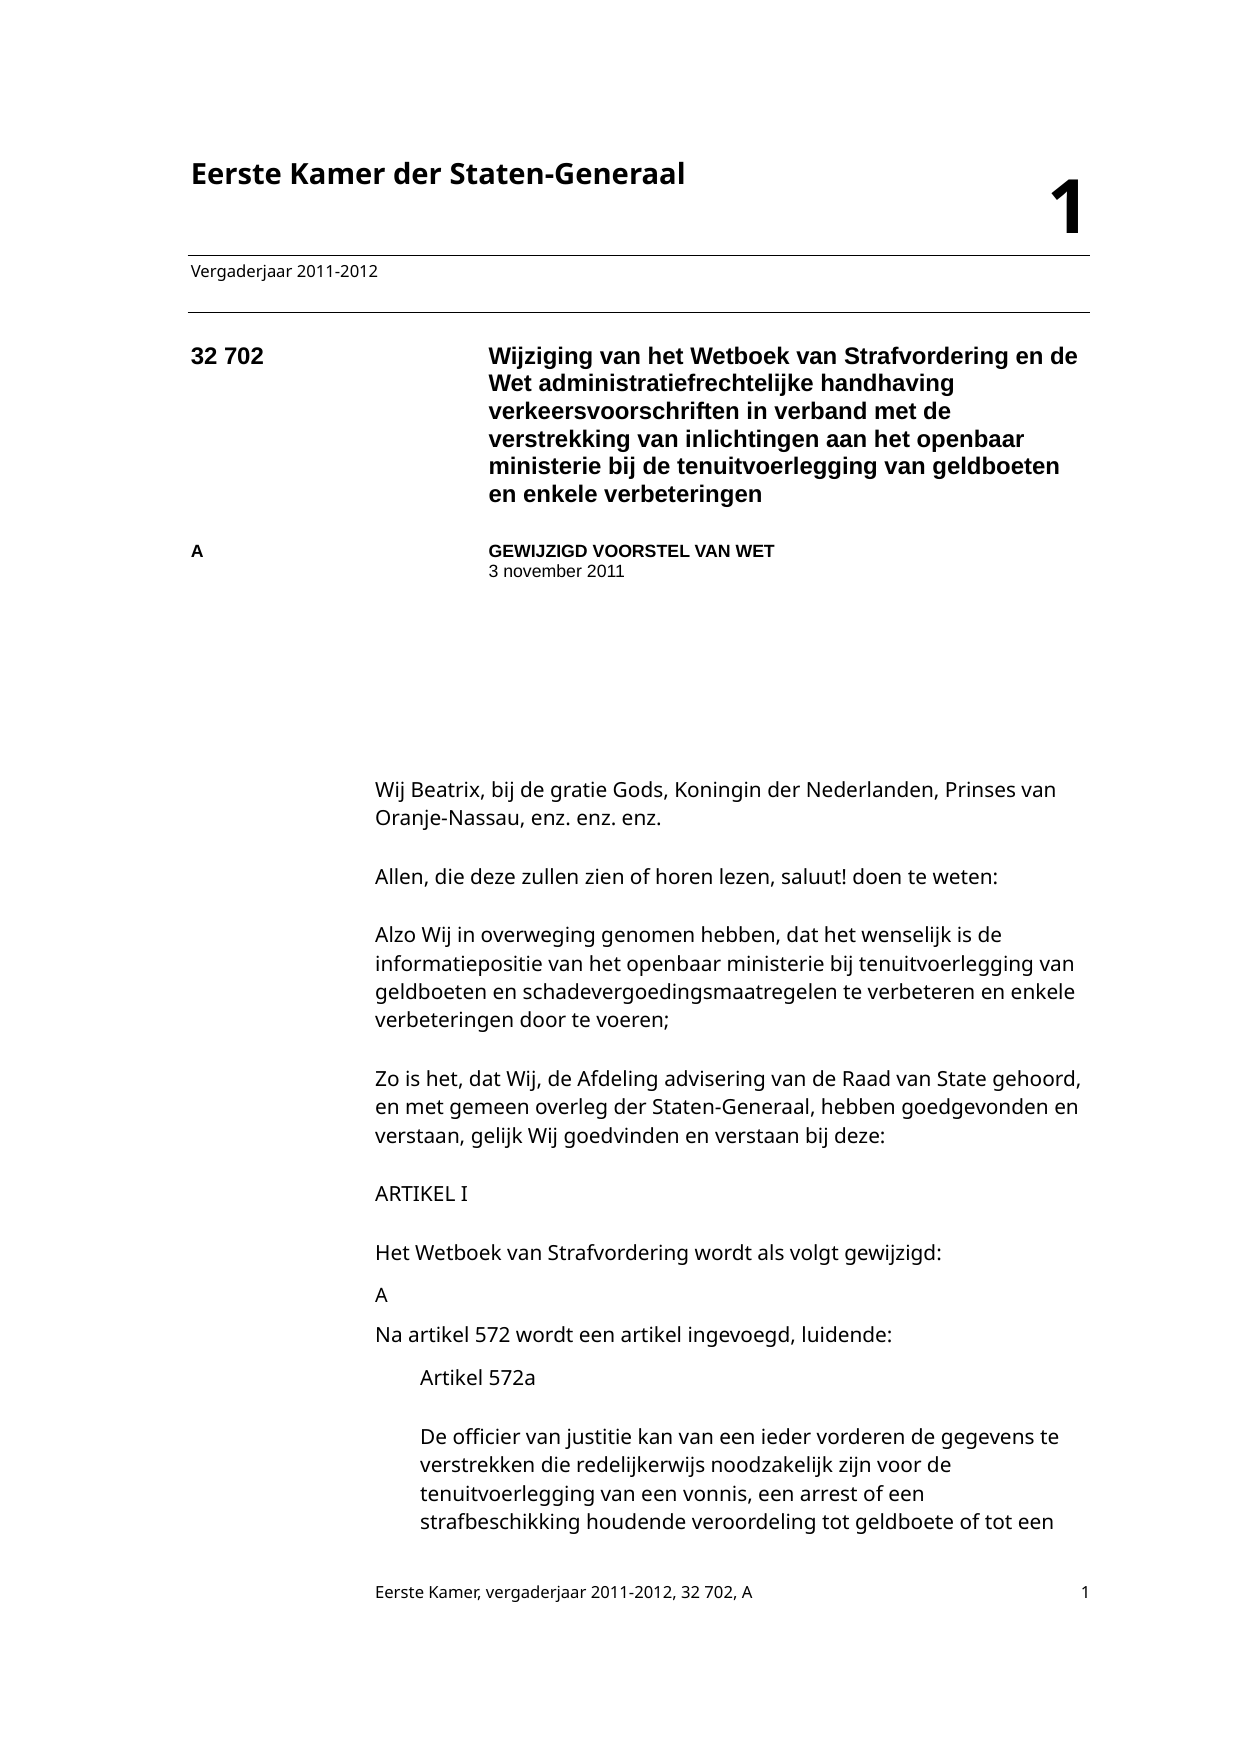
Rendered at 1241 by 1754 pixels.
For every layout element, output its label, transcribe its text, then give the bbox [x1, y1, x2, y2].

text Wij Beatrix, bij de gratie Gods, Koningin der Nederlanden, Prinses van Oranje-Nassau, enz. enz. enz. [375, 775, 1090, 832]
text Het Wetboek van Strafvordering wordt als volgt gewijzigd: [375, 1238, 1090, 1266]
table_header 1 [910, 150, 1090, 255]
text Na artikel 572 wordt een artikel ingevoegd, luidende: [375, 1320, 1090, 1348]
table_cell GEWIJZIGD VOORSTEL VAN WET 3 november 2011 [485, 538, 1090, 656]
subtitle ARTIKEL I [375, 1179, 1090, 1208]
table_cell [485, 313, 1090, 339]
table_cell [188, 313, 485, 339]
text Alzo Wij in overweging genomen hebben, dat het wenselijk is de informatiepositie van het openbaar ministerie bij tenuitvoerlegging van geldboeten en schadevergoedingsmaatregelen te verbeteren en enkele verbeteringen door te voeren; [375, 920, 1090, 1034]
table_cell [485, 256, 1090, 312]
table_cell Vergaderjaar 2011-2012 [188, 256, 485, 312]
subtitle Artikel 572a [420, 1363, 1090, 1392]
text Allen, die deze zullen zien of horen lezen, saluut! doen te weten: [375, 862, 1090, 890]
table_header Eerste Kamer der Staten-Generaal [188, 150, 909, 255]
table_cell Wijziging van het Wetboek van Strafvordering en de Wet administratiefrechtelijke handhaving verkeersvoorschriften in verband met de verstrekking van inlichtingen aan het openbaar ministerie bij de tenuitvoerlegging van geldboeten en enkele verbeteringen [485, 339, 1090, 537]
text Zo is het, dat Wij, de Afdeling advisering van de Raad van State gehoord, en met gemeen overleg der Staten-Generaal, hebben goedgevonden en verstaan, gelijk Wij goedvinden en verstaan bij deze: [375, 1064, 1090, 1149]
text De officier van justitie kan van een ieder vorderen de gegevens te verstrekken die redelijkerwijs noodzakelijk zijn voor de tenuitvoerlegging van een vonnis, een arrest of een strafbeschikking houdende veroordeling tot geldboete of tot een [420, 1422, 1090, 1536]
table_cell A [188, 538, 485, 656]
table_cell 32 702 [188, 339, 485, 537]
text A [375, 1281, 1090, 1308]
